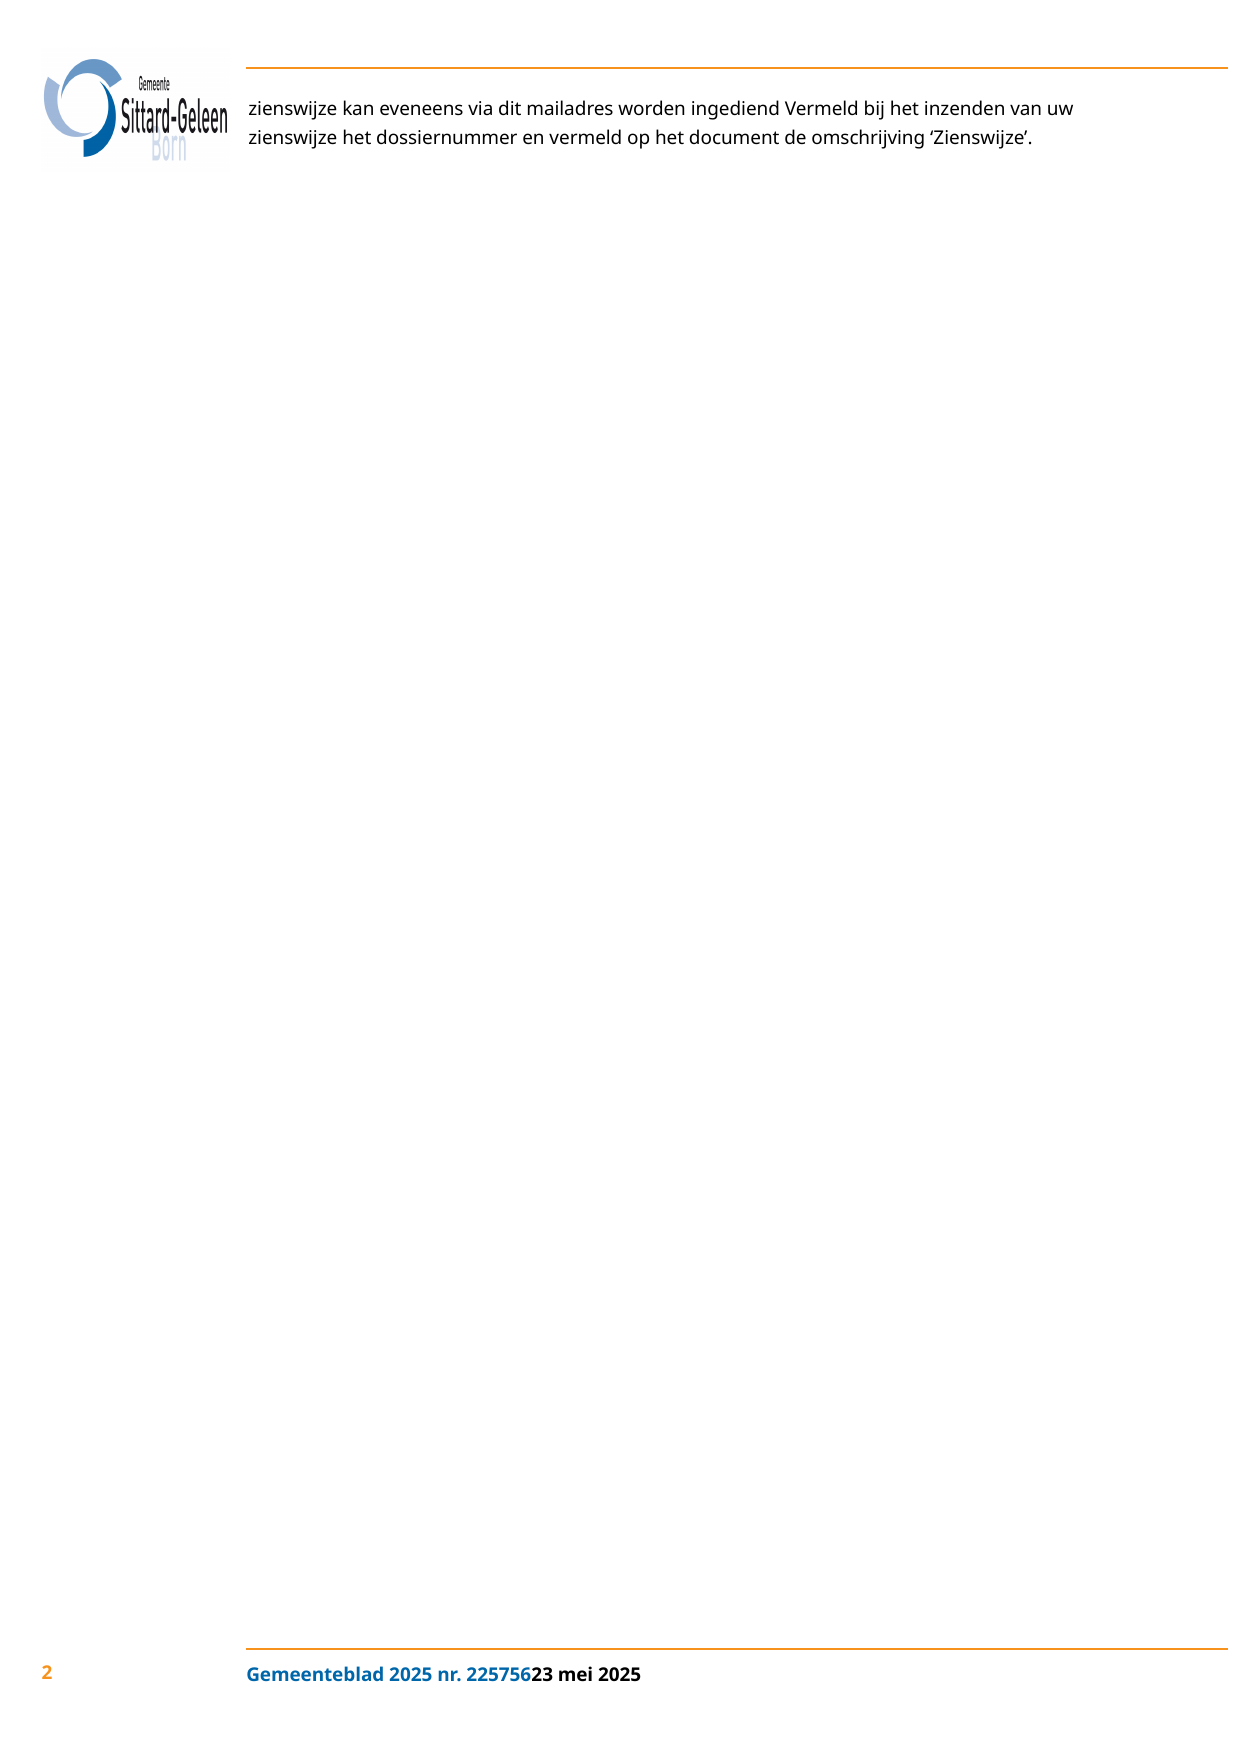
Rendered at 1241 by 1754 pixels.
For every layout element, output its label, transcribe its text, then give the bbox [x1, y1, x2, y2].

text zienswijze kan eveneens via dit mailadres worden ingediend Vermeld bij het inzenden van uw zienswijze het dossiernummer en vermeld op het document de omschrijving ‘Zienswijze’. [248, 95, 1152, 150]
picture [41, 47, 231, 172]
